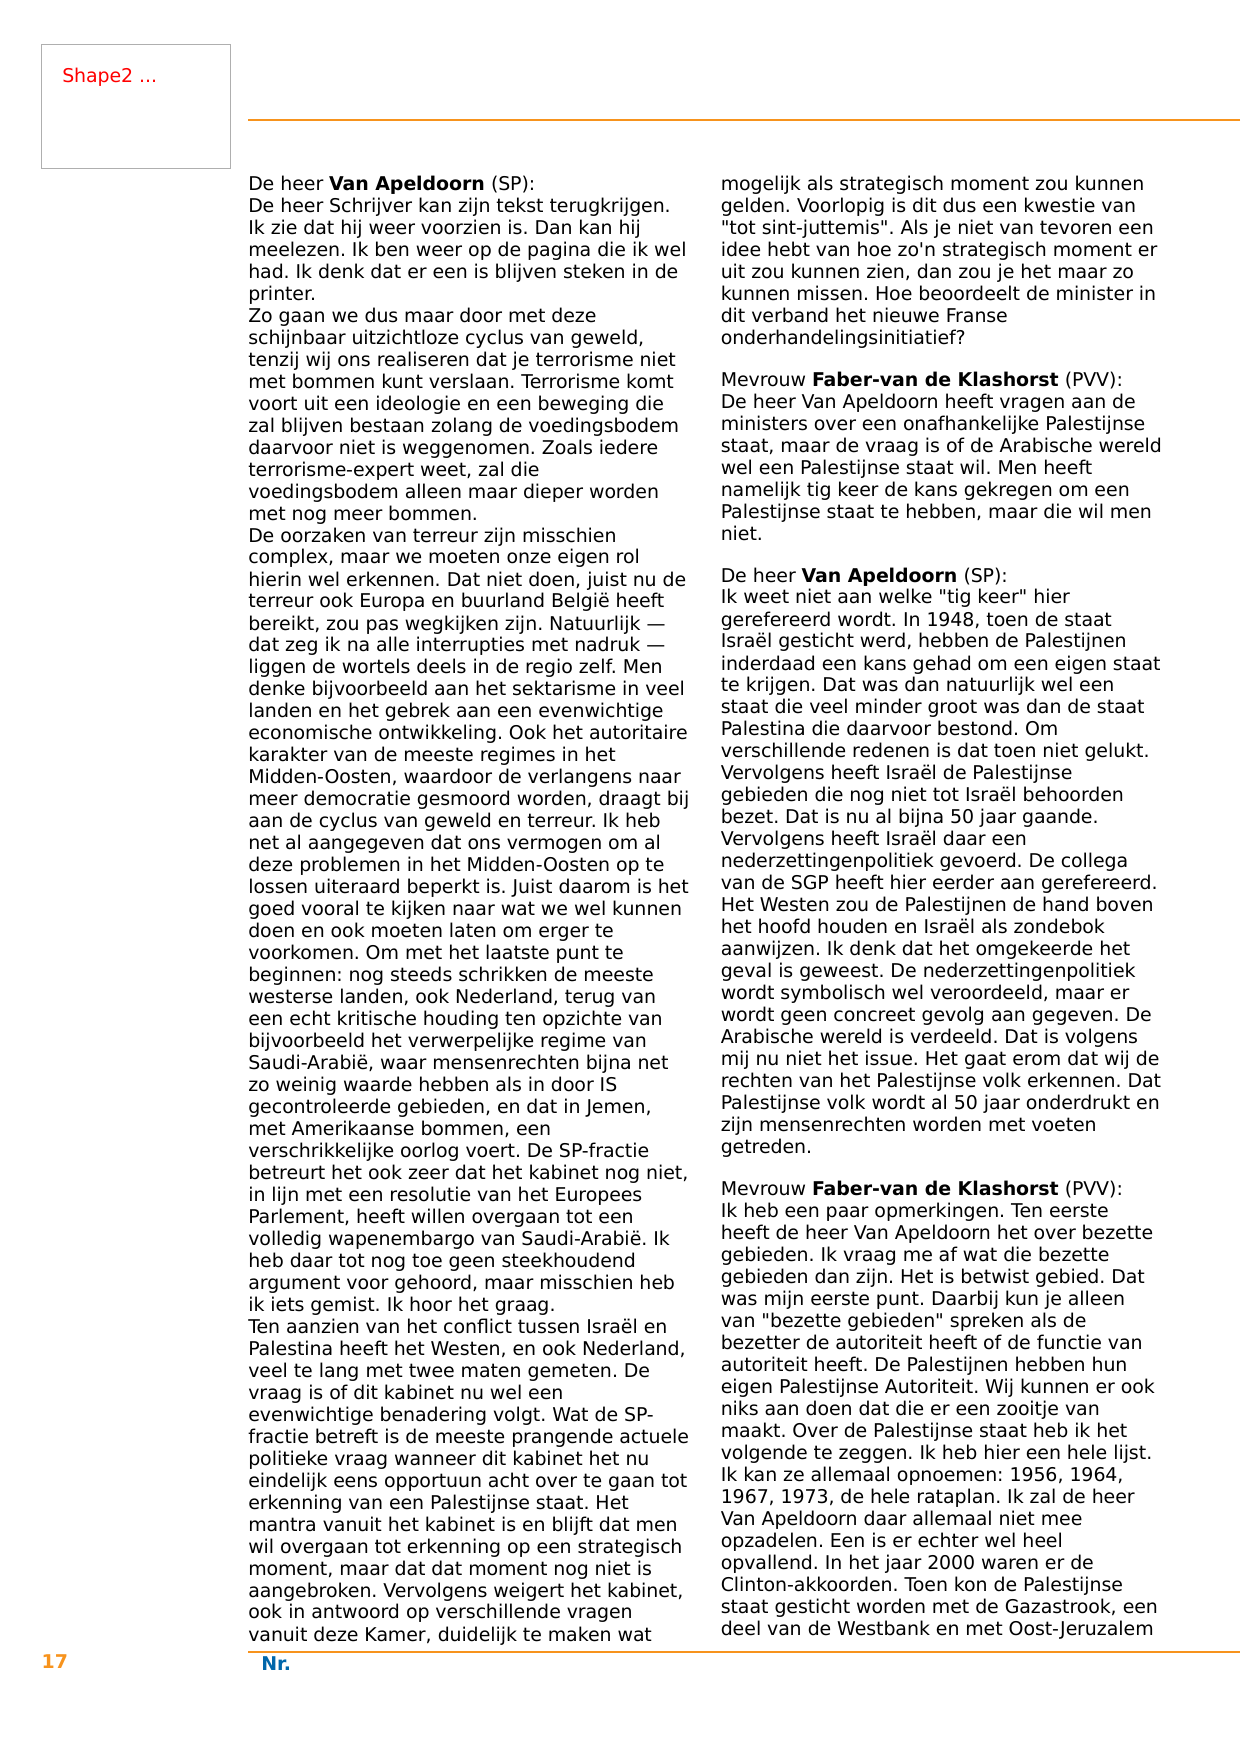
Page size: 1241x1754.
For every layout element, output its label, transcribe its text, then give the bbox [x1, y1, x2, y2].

text De heer Van Apeldoorn heeft vragen aan de ministers over een onafhankelijke Palestijnse staat, maar de vraag is of de Arabische wereld wel een Palestijnse staat wil. Men heeft namelijk tig keer de kans gekregen om een Palestijnse staat te hebben, maar die wil men niet. [721, 391, 1163, 544]
text Ten aanzien van het conflict tussen Israël en Palestina heeft het Westen, en ook Nederland, veel te lang met twee maten gemeten. De vraag is of dit kabinet nu wel een evenwichtige benadering volgt. Wat de SP-fractie betreft is de meeste prangende actuele politieke vraag wanneer dit kabinet het nu eindelijk eens opportuun acht over te gaan tot erkenning van een Palestijnse staat. Het mantra vanuit het kabinet is en blijft dat men wil overgaan tot erkenning op een strategisch moment, maar dat dat moment nog niet is aangebroken. Vervolgens weigert het kabinet, ook in antwoord op verschillende vragen vanuit deze Kamer, duidelijk te maken wat [248, 1316, 691, 1645]
text De heer Van Apeldoorn (SP): [721, 564, 1163, 586]
text Ik weet niet aan welke "tig keer" hier gerefereerd wordt. In 1948, toen de staat Israël gesticht werd, hebben de Palestijnen inderdaad een kans gehad om een eigen staat te krijgen. Dat was dan natuurlijk wel een staat die veel minder groot was dan de staat Palestina die daarvoor bestond. Om verschillende redenen is dat toen niet gelukt. Vervolgens heeft Israël de Palestijnse gebieden die nog niet tot Israël behoorden bezet. Dat is nu al bijna 50 jaar gaande. Vervolgens heeft Israël daar een nederzettingenpolitiek gevoerd. De collega van de SGP heeft hier eerder aan gerefereerd. Het Westen zou de Palestijnen de hand boven het hoofd houden en Israël als zondebok aanwijzen. Ik denk dat het omgekeerde het geval is geweest. De nederzettingenpolitiek wordt symbolisch wel veroordeeld, maar er wordt geen concreet gevolg aan gegeven. De Arabische wereld is verdeeld. Dat is volgens mij nu niet het issue. Het gaat erom dat wij de rechten van het Palestijnse volk erkennen. Dat Palestijnse volk wordt al 50 jaar onderdrukt en zijn mensenrechten worden met voeten getreden. [721, 586, 1163, 1158]
text De heer Van Apeldoorn (SP): [248, 173, 691, 195]
text Mevrouw Faber-van de Klashorst (PVV): [721, 1178, 1163, 1200]
text Zo gaan we dus maar door met deze schijnbaar uitzichtloze cyclus van geweld, tenzij wij ons realiseren dat je terrorisme niet met bommen kunt verslaan. Terrorisme komt voort uit een ideologie en een beweging die zal blijven bestaan zolang de voedingsbodem daarvoor niet is weggenomen. Zoals iedere terrorisme-expert weet, zal die voedingsbodem alleen maar dieper worden met nog meer bommen. [248, 305, 691, 524]
text De heer Schrijver kan zijn tekst terugkrijgen. Ik zie dat hij weer voorzien is. Dan kan hij meelezen. Ik ben weer op de pagina die ik wel had. Ik denk dat er een is blijven steken in de printer. [248, 195, 691, 305]
text mogelijk als strategisch moment zou kunnen gelden. Voorlopig is dit dus een kwestie van "tot sint-juttemis". Als je niet van tevoren een idee hebt van hoe zo'n strategisch moment er uit zou kunnen zien, dan zou je het maar zo kunnen missen. Hoe beoordeelt de minister in dit verband het nieuwe Franse onderhandelingsinitiatief? [721, 173, 1163, 349]
text De oorzaken van terreur zijn misschien complex, maar we moeten onze eigen rol hierin wel erkennen. Dat niet doen, juist nu de terreur ook Europa en buurland België heeft bereikt, zou pas wegkijken zijn. Natuurlijk — dat zeg ik na alle interrupties met nadruk — liggen de wortels deels in de regio zelf. Men denke bijvoorbeeld aan het sektarisme in veel landen en het gebrek aan een evenwichtige economische ontwikkeling. Ook het autoritaire karakter van de meeste regimes in het Midden-Oosten, waardoor de verlangens naar meer democratie gesmoord worden, draagt bij aan de cyclus van geweld en terreur. Ik heb net al aangegeven dat ons vermogen om al deze problemen in het Midden-Oosten op te lossen uiteraard beperkt is. Juist daarom is het goed vooral te kijken naar wat we wel kunnen doen en ook moeten laten om erger te voorkomen. Om met het laatste punt te beginnen: nog steeds schrikken de meeste westerse landen, ook Nederland, terug van een echt kritische houding ten opzichte van bijvoorbeeld het verwerpelijke regime van Saudi-Arabië, waar mensenrechten bijna net zo weinig waarde hebben als in door IS gecontroleerde gebieden, en dat in Jemen, met Amerikaanse bommen, een verschrikkelijke oorlog voert. De SP-fractie betreurt het ook zeer dat het kabinet nog niet, in lijn met een resolutie van het Europees Parlement, heeft willen overgaan tot een volledig wapenembargo van Saudi-Arabië. Ik heb daar tot nog toe geen steekhoudend argument voor gehoord, maar misschien heb ik iets gemist. Ik hoor het graag. [248, 524, 691, 1316]
text Ik heb een paar opmerkingen. Ten eerste heeft de heer Van Apeldoorn het over bezette gebieden. Ik vraag me af wat die bezette gebieden dan zijn. Het is betwist gebied. Dat was mijn eerste punt. Daarbij kun je alleen van "bezette gebieden" spreken als de bezetter de autoriteit heeft of de functie van autoriteit heeft. De Palestijnen hebben hun eigen Palestijnse Autoriteit. Wij kunnen er ook niks aan doen dat die er een zooitje van maakt. Over de Palestijnse staat heb ik het volgende te zeggen. Ik heb hier een hele lijst. Ik kan ze allemaal opnoemen: 1956, 1964, 1967, 1973, de hele rataplan. Ik zal de heer Van Apeldoorn daar allemaal niet mee opzadelen. Een is er echter wel heel opvallend. In het jaar 2000 waren er de Clinton-akkoorden. Toen kon de Palestijnse staat gesticht worden met de Gazastrook, een deel van de Westbank en met Oost-Jeruzalem [721, 1200, 1163, 1639]
text Mevrouw Faber-van de Klashorst (PVV): [721, 369, 1163, 391]
